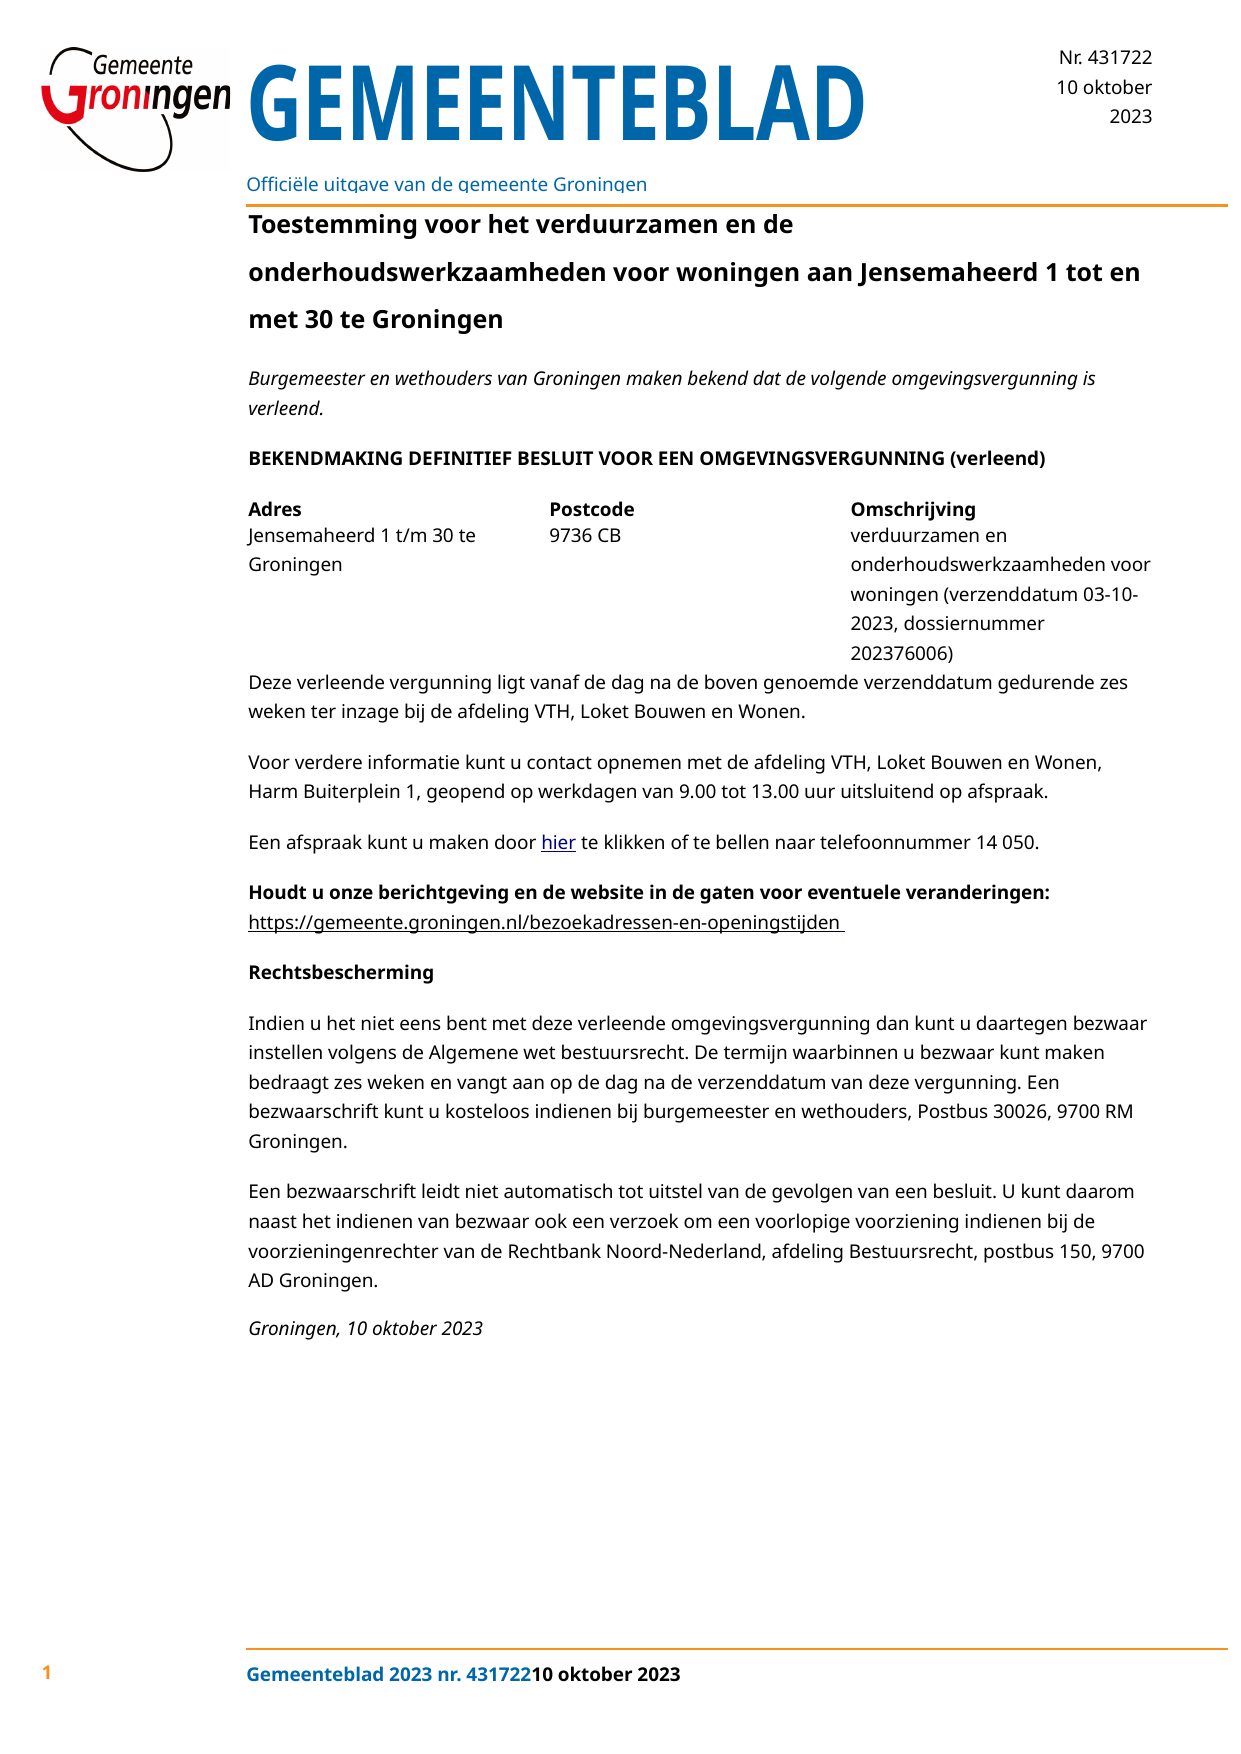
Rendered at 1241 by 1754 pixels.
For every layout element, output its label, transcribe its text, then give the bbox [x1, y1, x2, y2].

table_cell verduurzamen en onderhoudswerkzaamheden voor woningen (verzenddatum 03-10-2023, dossiernummer 202376006) [850, 522, 1152, 666]
picture [41, 47, 231, 172]
table_header Adres [248, 496, 549, 522]
text BEKENDMAKING DEFINITIEF BESLUIT VOOR EEN OMGEVINGSVERGUNNING (verleend) [248, 446, 1152, 471]
text Rechtsbescherming [248, 959, 1152, 985]
text Voor verdere informatie kunt u contact opnemen met de afdeling VTH, Loket Bouwen en Wonen, Harm Buiterplein 1, geopend op werkdagen van 9.00 tot 13.00 uur uitsluitend op afspraak. [248, 749, 1152, 804]
text Een bezwaarschrift leidt niet automatisch tot uitstel van de gevolgen van een besluit. U kunt daarom naast het indienen van bezwaar ook een verzoek om een voorlopige voorziening indienen bij de voorzieningenrechter van de Rechtbank Noord-Nederland, afdeling Bestuursrecht, postbus 150, 9700 AD Groningen. [248, 1179, 1152, 1293]
table_cell 9736 CB [549, 522, 850, 666]
text Indien u het niet eens bent met deze verleende omgevingsvergunning dan kunt u daartegen bezwaar instellen volgens de Algemene wet bestuursrecht. De termijn waarbinnen u bezwaar kunt maken bedraagt zes weken en vangt aan op de dag na de verzenddatum van deze vergunning. Een bezwaarschrift kunt u kosteloos indienen bij burgemeester en wethouders, Postbus 30026, 9700 RM Groningen. [248, 1010, 1152, 1154]
text Een afspraak kunt u maken door hier te klikken of te bellen naar telefoonnummer 14 050. [248, 829, 1152, 855]
table_cell Jensemaheerd 1 t/m 30 te Groningen [248, 522, 549, 666]
text Groningen, 10 oktober 2023 [248, 1315, 1152, 1341]
table_header Omschrijving [850, 496, 1152, 522]
text Houdt u onze berichtgeving en de website in de gaten voor eventuele veranderingen: https://gemeente.groningen.nl/bezoekadressen-en-openingstijden [248, 879, 1152, 935]
text Burgemeester en wethouders van Groningen maken bekend dat de volgende omgevingsvergunning is verleend. [248, 366, 1152, 421]
text Deze verleende vergunning ligt vanaf de dag na de boven genoemde verzenddatum gedurende zes weken ter inzage bij de afdeling VTH, Loket Bouwen en Wonen. [248, 669, 1152, 724]
table_header Postcode [549, 496, 850, 522]
text Toestemming voor het verduurzamen en de onderhoudswerkzaamheden voor woningen aan Jensemaheerd 1 tot en met 30 te Groningen [248, 207, 1152, 336]
